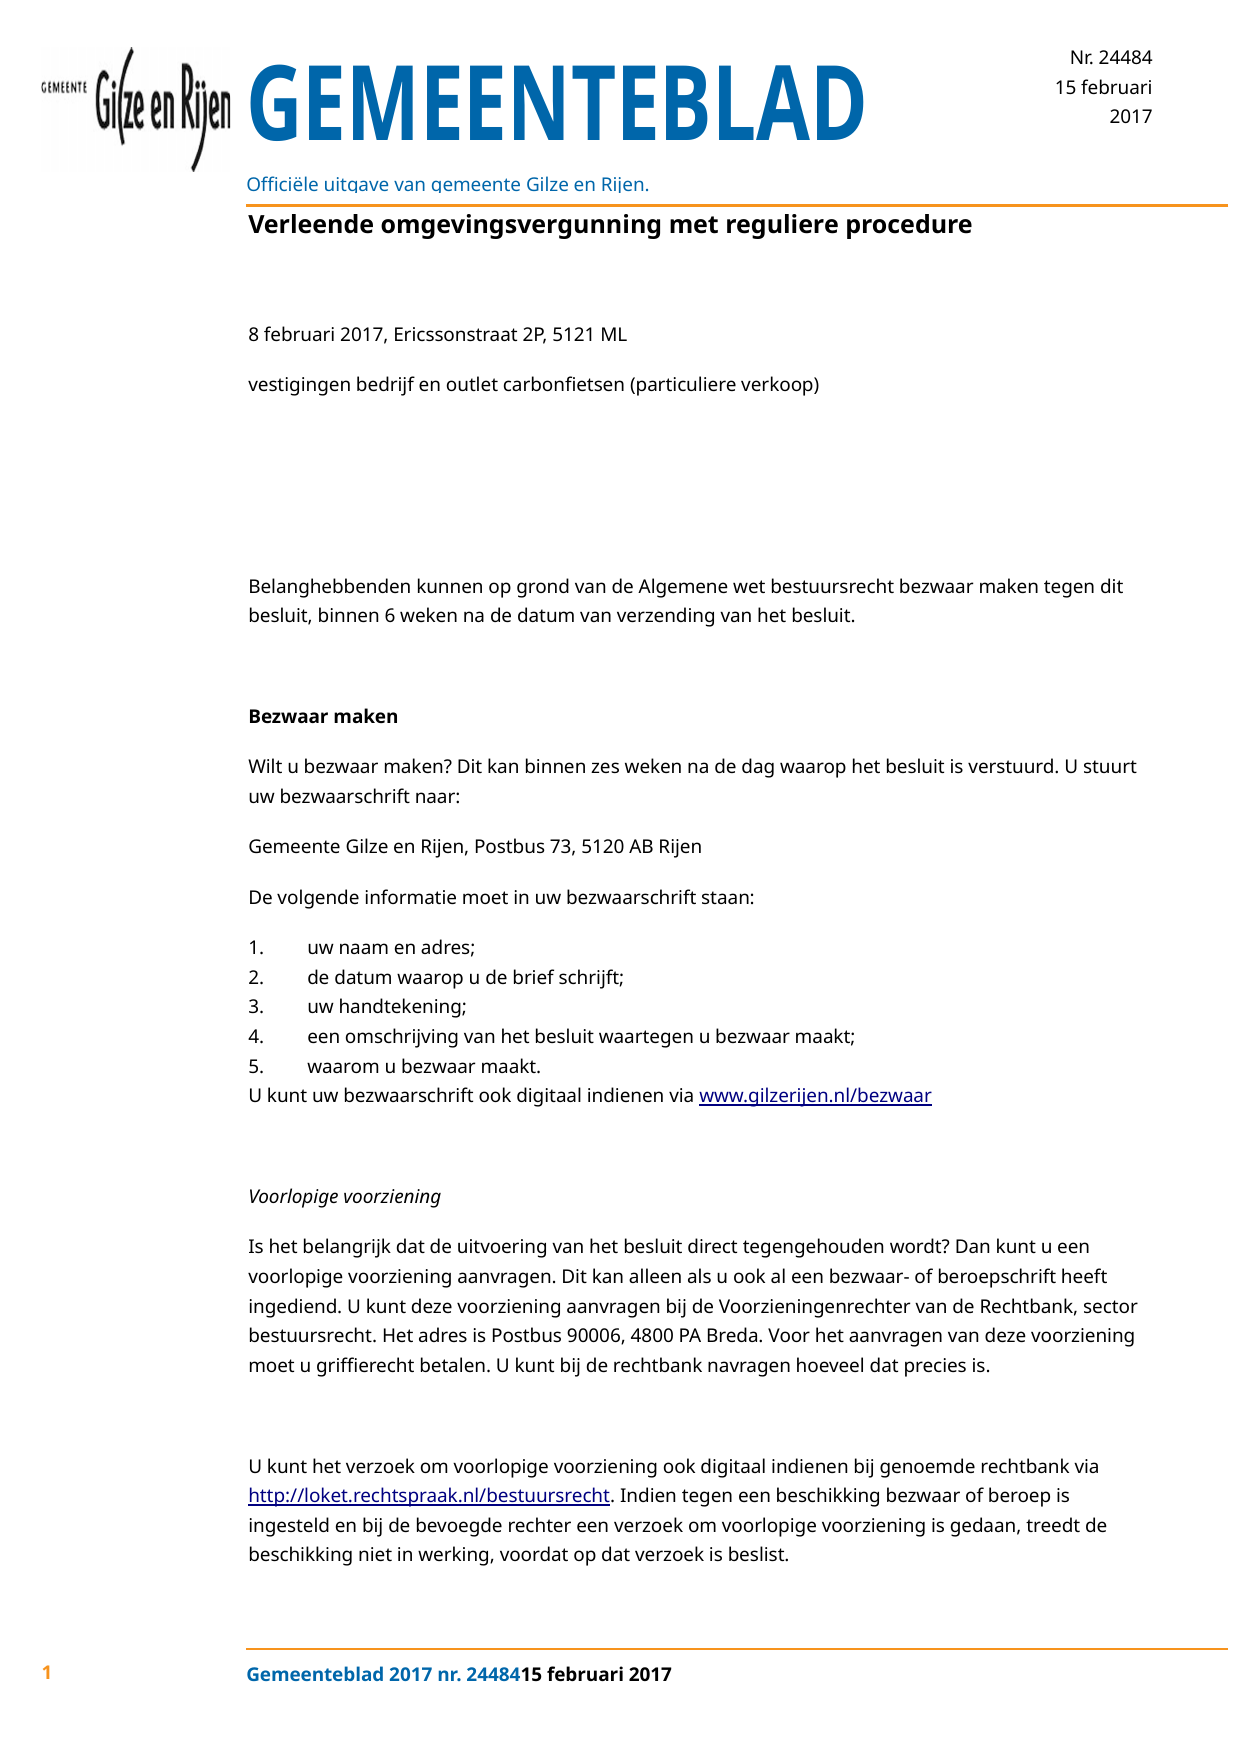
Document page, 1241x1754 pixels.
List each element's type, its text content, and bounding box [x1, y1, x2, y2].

text 8 februari 2017, Ericssonstraat 2P, 5121 ML [248, 321, 1152, 346]
list waarom u bezwaar maakt. [248, 1053, 1152, 1078]
text U kunt uw bezwaarschrift ook digitaal indienen via www.gilzerijen.nl/bezwaar [248, 1082, 1152, 1108]
list uw handtekening; [248, 994, 1152, 1019]
list uw naam en adres; [248, 934, 1152, 960]
picture [41, 47, 231, 172]
text Voorlopige voorziening [248, 1183, 1152, 1209]
text Gemeente Gilze en Rijen, Postbus 73, 5120 AB Rijen [248, 834, 1152, 859]
text Bezwaar maken [248, 703, 1152, 729]
text U kunt het verzoek om voorlopige voorziening ook digitaal indienen bij genoemde rechtbank via http://loket.rechtspraak.nl/bestuursrecht. Indien tegen een beschikking bezwaar of beroep is ingesteld en bij de bevoegde rechter een verzoek om voorlopige voorziening is gedaan, treedt de beschikking niet in werking, voordat op dat verzoek is beslist. [248, 1453, 1152, 1567]
text vestigingen bedrijf en outlet carbonfietsen (particuliere verkoop) [248, 371, 1152, 397]
text Verleende omgevingsvergunning met reguliere procedure [248, 207, 1152, 241]
list een omschrijving van het besluit waartegen u bezwaar maakt; [248, 1023, 1152, 1049]
text Is het belangrijk dat de uitvoering van het besluit direct tegengehouden wordt? Dan kunt u een voorlopige voorziening aanvragen. Dit kan alleen als u ook al een bezwaar- of beroepschrift heeft ingediend. U kunt deze voorziening aanvragen bij de Voorzieningenrechter van de Rechtbank, sector bestuursrecht. Het adres is Postbus 90006, 4800 PA Breda. Voor het aanvragen van deze voorziening moet u griffierecht betalen. U kunt bij de rechtbank navragen hoeveel dat precies is. [248, 1234, 1152, 1378]
list de datum waarop u de brief schrijft; [248, 964, 1152, 990]
text Belanghebbenden kunnen op grond van de Algemene wet bestuursrecht bezwaar maken tegen dit besluit, binnen 6 weken na de datum van verzending van het besluit. [248, 573, 1152, 628]
text De volgende informatie moet in uw bezwaarschrift staan: [248, 884, 1152, 910]
text Wilt u bezwaar maken? Dit kan binnen zes weken na de dag waarop het besluit is verstuurd. U stuurt uw bezwaarschrift naar: [248, 754, 1152, 809]
